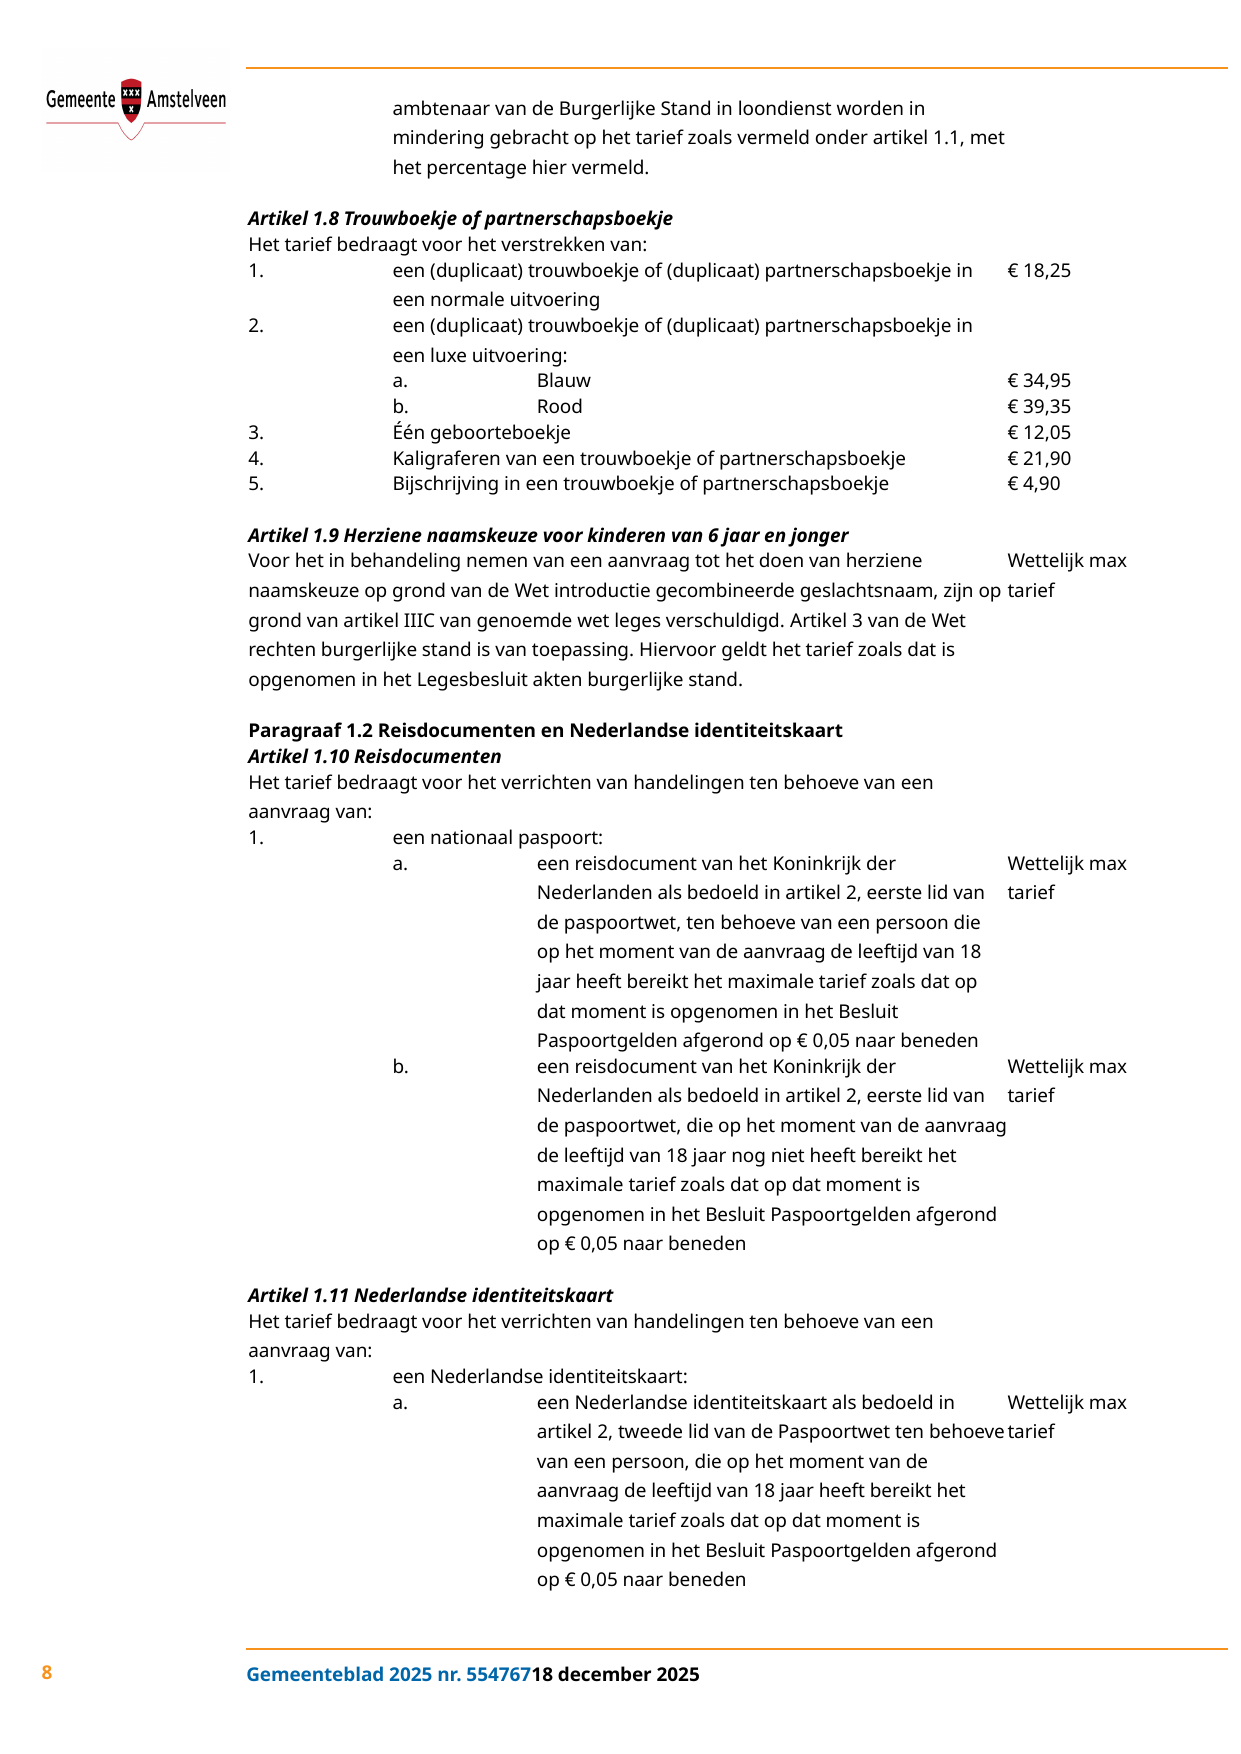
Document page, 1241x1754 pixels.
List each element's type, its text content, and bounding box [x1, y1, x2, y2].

table_cell Kaligraferen van een trouwboekje of partnerschapsboekje [392, 445, 1007, 470]
table_cell 1. [248, 824, 392, 850]
table_cell [1007, 718, 1152, 743]
table_cell a. [392, 1389, 537, 1592]
table_cell [248, 1053, 392, 1256]
table_cell [248, 368, 392, 393]
table_cell [1007, 180, 1152, 205]
table_cell € 18,25 [1007, 257, 1152, 312]
table_cell a. [392, 368, 537, 393]
table_cell Paragraaf 1.2 Reisdocumenten en Nederlandse identiteitskaart [248, 718, 1007, 743]
table_cell Het tarief bedraagt voor het verrichten van handelingen ten behoeve van een aanvraag van: [248, 769, 1007, 824]
table_cell [537, 1256, 1007, 1282]
table_cell 2. [248, 312, 392, 367]
table_cell Het tarief bedraagt voor het verstrekken van: [248, 231, 1007, 257]
table_cell een Nederlandse identiteitskaart als bedoeld in artikel 2, tweede lid van de Paspoortwet ten behoeve van een persoon, die op het moment van de aanvraag de leeftijd van 18 jaar heeft bereikt het maximale tarief zoals dat op dat moment is opgenomen in het Besluit Paspoortgelden afgerond op € 0,05 naar beneden [537, 1389, 1007, 1592]
table_cell [248, 692, 1007, 717]
table_cell Voor het in behandeling nemen van een aanvraag tot het doen van herziene naamskeuze op grond van de Wet introductie gecombineerde geslachtsnaam, zijn op grond van artikel IIIC van genoemde wet leges verschuldigd. Artikel 3 van de Wet rechten burgerlijke stand is van toepassing. Hiervoor geldt het tarief zoals dat is opgenomen in het Legesbesluit akten burgerlijke stand. [248, 548, 1007, 692]
table_cell [1007, 824, 1152, 850]
table_cell € 34,95 [1007, 368, 1152, 393]
table_cell Het tarief bedraagt voor het verrichten van handelingen ten behoeve van een aanvraag van: [248, 1308, 1007, 1363]
table_cell [1007, 1308, 1152, 1363]
table_cell [392, 496, 537, 522]
table_cell een Nederlandse identiteitskaart: [392, 1363, 1007, 1389]
table_cell [248, 393, 392, 419]
table_cell ambtenaar van de Burgerlijke Stand in loondienst worden in mindering gebracht op het tarief zoals vermeld onder artikel 1.1, met het percentage hier vermeld. [392, 95, 1007, 180]
table_cell een (duplicaat) trouwboekje of (duplicaat) partnerschapsboekje in een luxe uitvoering: [392, 312, 1007, 367]
table_cell Bijschrijving in een trouwboekje of partnerschapsboekje [392, 470, 1007, 496]
table_cell € 12,05 [1007, 419, 1152, 445]
table_cell [248, 496, 392, 522]
table_cell [1007, 205, 1152, 231]
table_cell Één geboorteboekje [392, 419, 1007, 445]
table_cell Artikel 1.8 Trouwboekje of partnerschapsboekje [248, 205, 1007, 231]
table_cell een (duplicaat) trouwboekje of (duplicaat) partnerschapsboekje in een normale uitvoering [392, 257, 1007, 312]
table_cell [1007, 95, 1152, 180]
table_cell b. [392, 393, 537, 419]
table_cell een reisdocument van het Koninkrijk der Nederlanden als bedoeld in artikel 2, eerste lid van de paspoortwet, die op het moment van de aanvraag de leeftijd van 18 jaar nog niet heeft bereikt het maximale tarief zoals dat op dat moment is opgenomen in het Besluit Paspoortgelden afgerond op € 0,05 naar beneden [537, 1053, 1007, 1256]
table_cell [1007, 692, 1152, 717]
table_cell Wettelijk max tarief [1007, 548, 1152, 692]
table_cell [1007, 769, 1152, 824]
table_cell Artikel 1.9 Herziene naamskeuze voor kinderen van 6 jaar en jonger [248, 522, 1007, 548]
table_cell 5. [248, 470, 392, 496]
table_cell [1007, 312, 1152, 367]
table_cell [392, 1256, 537, 1282]
table_cell a. [392, 850, 537, 1053]
table_cell Artikel 1.10 Reisdocumenten [248, 743, 1007, 769]
table_cell Wettelijk max tarief [1007, 1389, 1152, 1592]
table_cell [248, 1256, 392, 1282]
table_cell Rood [537, 393, 1007, 419]
table_cell Wettelijk max tarief [1007, 1053, 1152, 1256]
table_cell Wettelijk max tarief [1007, 850, 1152, 1053]
table_cell b. [392, 1053, 537, 1256]
table_cell [248, 1389, 392, 1592]
table_cell [1007, 1256, 1152, 1282]
table_cell [1007, 743, 1152, 769]
table_cell 4. [248, 445, 392, 470]
table_cell een nationaal paspoort: [392, 824, 1007, 850]
table_cell € 4,90 [1007, 470, 1152, 496]
table_cell Artikel 1.11 Nederlandse identiteitskaart [248, 1282, 1007, 1308]
table_cell [248, 95, 392, 180]
table_cell [248, 850, 392, 1053]
table_cell [248, 180, 392, 205]
table_cell [1007, 231, 1152, 257]
table_cell 3. [248, 419, 392, 445]
picture [41, 47, 231, 172]
table_cell [1007, 1363, 1152, 1389]
table_cell [537, 180, 1007, 205]
table_cell [1007, 1282, 1152, 1308]
table_cell [537, 496, 1007, 522]
table_cell [392, 180, 537, 205]
table_cell [1007, 496, 1152, 522]
table_cell € 21,90 [1007, 445, 1152, 470]
table_cell € 39,35 [1007, 393, 1152, 419]
table_cell een reisdocument van het Koninkrijk der Nederlanden als bedoeld in artikel 2, eerste lid van de paspoortwet, ten behoeve van een persoon die op het moment van de aanvraag de leeftijd van 18 jaar heeft bereikt het maximale tarief zoals dat op dat moment is opgenomen in het Besluit Paspoortgelden afgerond op € 0,05 naar beneden [537, 850, 1007, 1053]
table_cell 1. [248, 257, 392, 312]
table_cell 1. [248, 1363, 392, 1389]
table_cell Blauw [537, 368, 1007, 393]
table_cell [1007, 522, 1152, 548]
